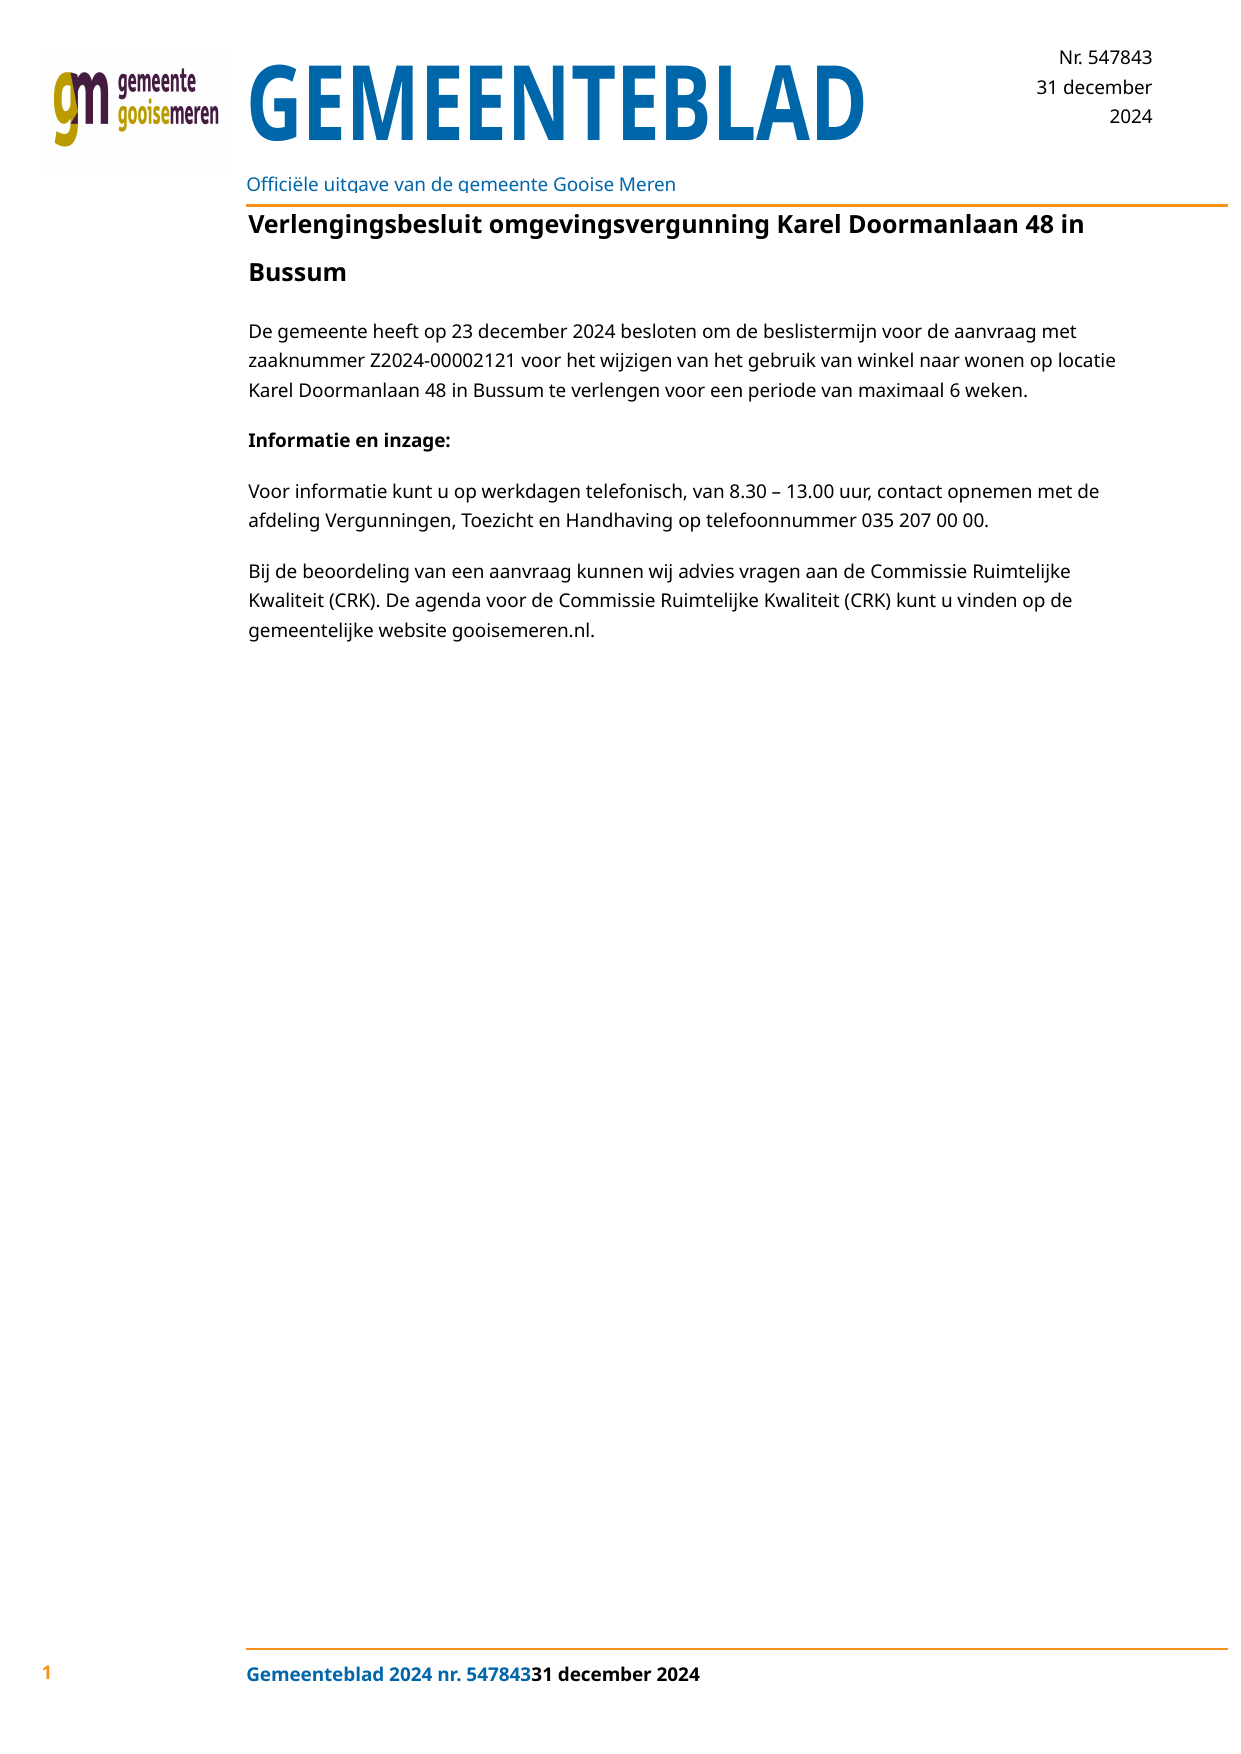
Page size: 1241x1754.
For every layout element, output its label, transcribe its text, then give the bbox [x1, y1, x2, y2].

text Informatie en inzage: [248, 427, 1152, 453]
text Voor informatie kunt u op werkdagen telefonisch, van 8.30 – 13.00 uur, contact opnemen met de afdeling Vergunningen, Toezicht en Handhaving op telefoonnummer 035 207 00 00. [248, 478, 1152, 533]
text Bij de beoordeling van een aanvraag kunnen wij advies vragen aan de Commissie Ruimtelijke Kwaliteit (CRK). De agenda voor de Commissie Ruimtelijke Kwaliteit (CRK) kunt u vinden op de gemeentelijke website gooisemeren.nl. [248, 558, 1152, 643]
picture [41, 47, 231, 172]
text Verlengingsbesluit omgevingsvergunning Karel Doormanlaan 48 in Bussum [248, 207, 1152, 288]
text De gemeente heeft op 23 december 2024 besloten om de beslistermijn voor de aanvraag met zaaknummer Z2024-00002121 voor het wijzigen van het gebruik van winkel naar wonen op locatie Karel Doormanlaan 48 in Bussum te verlengen voor een periode van maximaal 6 weken. [248, 318, 1152, 403]
